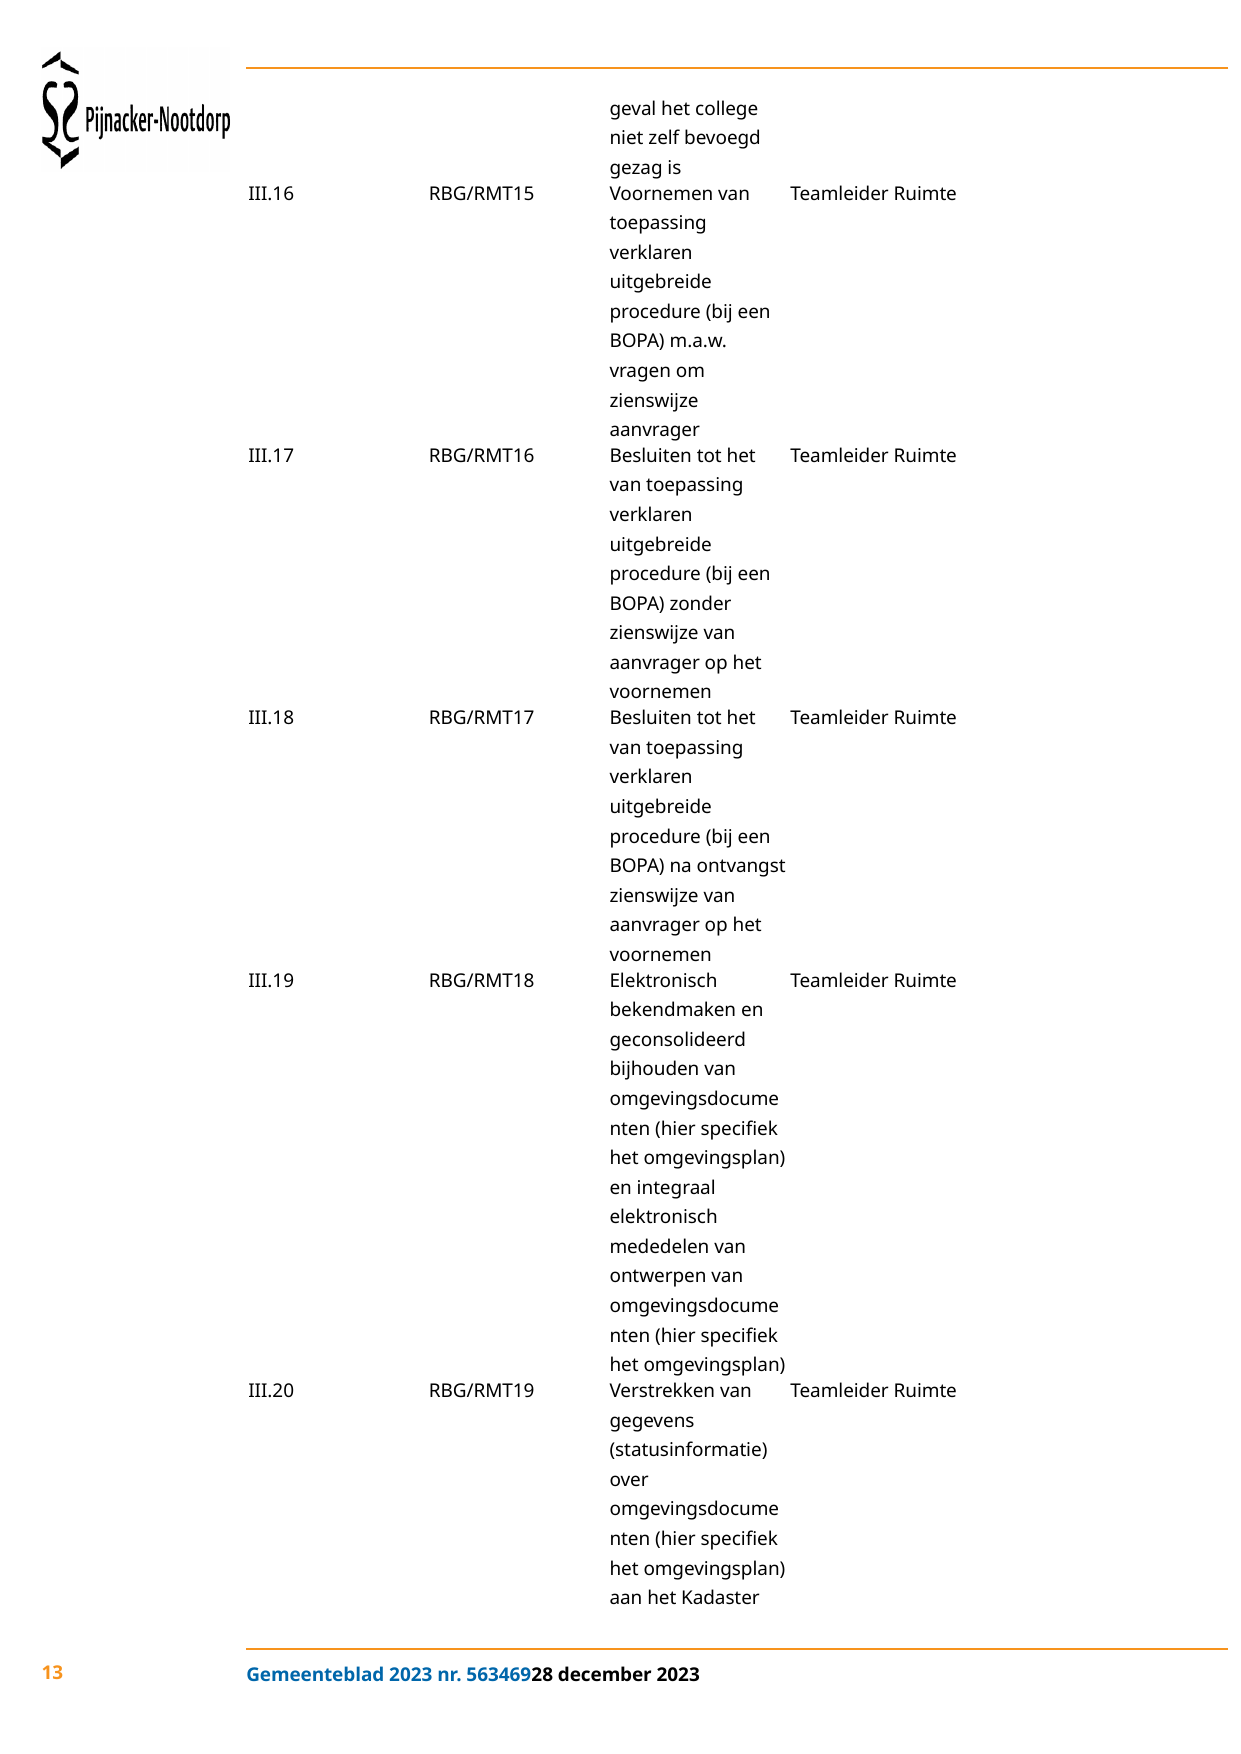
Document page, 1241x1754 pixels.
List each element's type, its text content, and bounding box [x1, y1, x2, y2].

table_cell RBG/RMT16 [429, 442, 609, 704]
table_cell RBG/RMT17 [429, 705, 609, 967]
table_cell [248, 95, 429, 180]
table_cell III.19 [248, 967, 429, 1377]
table_cell RBG/RMT18 [429, 967, 609, 1377]
table_cell RBG/RMT15 [429, 180, 609, 442]
table_cell III.16 [248, 180, 429, 442]
table_cell III.18 [248, 705, 429, 967]
table_cell [971, 442, 1152, 704]
table_cell [971, 705, 1152, 967]
table_cell Voornemen van toepassing verklaren uitgebreide procedure (bij een BOPA) m.a.w. vragen om zienswijze aanvrager [609, 180, 790, 442]
table_cell Teamleider Ruimte [790, 1377, 971, 1610]
table_cell Besluiten tot het van toepassing verklaren uitgebreide procedure (bij een BOPA) zonder zienswijze van aanvrager op het voornemen [609, 442, 790, 704]
table_cell [429, 95, 609, 180]
table_cell Teamleider Ruimte [790, 442, 971, 704]
table_cell geval het college niet zelf bevoegd gezag is [609, 95, 790, 180]
table_cell Teamleider Ruimte [790, 967, 971, 1377]
table_cell Teamleider Ruimte [790, 180, 971, 442]
table_cell [790, 95, 971, 180]
table_cell Besluiten tot het van toepassing verklaren uitgebreide procedure (bij een BOPA) na ontvangst zienswijze van aanvrager op het voornemen [609, 705, 790, 967]
table_cell [971, 180, 1152, 442]
table_cell Elektronisch bekendmaken en geconsolideerd bijhouden van omgevingsdocumenten (hier specifiek het omgevingsplan) en integraal elektronisch mededelen van ontwerpen van omgevingsdocumenten (hier specifiek het omgevingsplan) [609, 967, 790, 1377]
table_cell Teamleider Ruimte [790, 705, 971, 967]
table_cell III.17 [248, 442, 429, 704]
table_cell Verstrekken van gegevens (statusinformatie) over omgevingsdocumenten (hier specifiek het omgevingsplan) aan het Kadaster [609, 1377, 790, 1610]
table_cell RBG/RMT19 [429, 1377, 609, 1610]
table_cell [971, 1377, 1152, 1610]
table_cell III.20 [248, 1377, 429, 1610]
table_cell [971, 967, 1152, 1377]
table_cell [971, 95, 1152, 180]
picture [41, 47, 231, 172]
